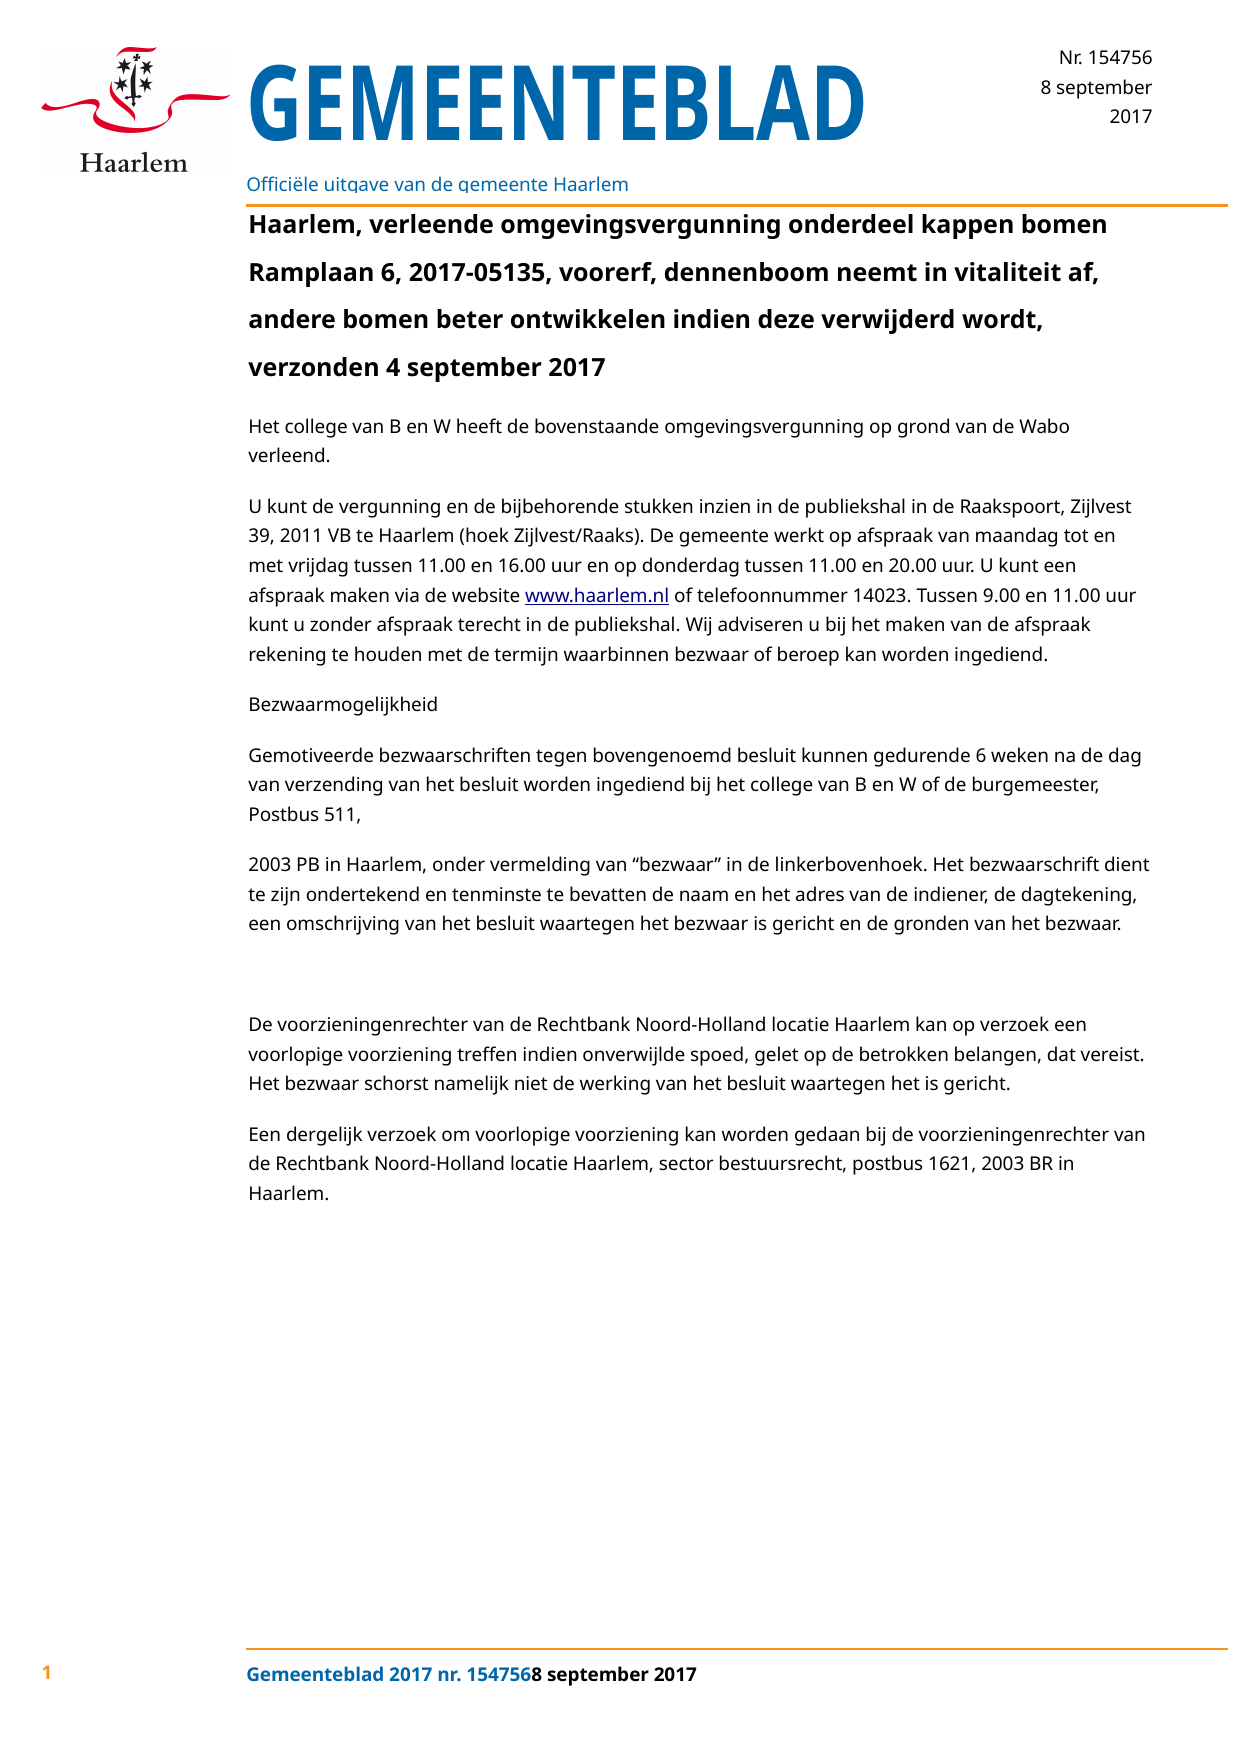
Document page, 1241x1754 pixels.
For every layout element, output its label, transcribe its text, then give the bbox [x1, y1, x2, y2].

text Bezwaarmogelijkheid [248, 691, 1152, 717]
text U kunt de vergunning en de bijbehorende stukken inzien in de publiekshal in de Raakspoort, Zijlvest 39, 2011 VB te Haarlem (hoek Zijlvest/Raaks). De gemeente werkt op afspraak van maandag tot en met vrijdag tussen 11.00 en 16.00 uur en op donderdag tussen 11.00 en 20.00 uur. U kunt een afspraak maken via de website www.haarlem.nl of telefoonnummer 14023. Tussen 9.00 en 11.00 uur kunt u zonder afspraak terecht in de publiekshal. Wij adviseren u bij het maken van de afspraak rekening te houden met de termijn waarbinnen bezwaar of beroep kan worden ingediend. [248, 493, 1152, 667]
text Het college van B en W heeft de bovenstaande omgevingsvergunning op grond van de Wabo verleend. [248, 413, 1152, 468]
picture [41, 47, 231, 172]
text Haarlem, verleende omgevingsvergunning onderdeel kappen bomen Ramplaan 6, 2017-05135, voorerf, dennenboom neemt in vitaliteit af, andere bomen beter ontwikkelen indien deze verwijderd wordt, verzonden 4 september 2017 [248, 207, 1152, 384]
text Een dergelijk verzoek om voorlopige voorziening kan worden gedaan bij de voorzieningenrechter van de Rechtbank Noord-Holland locatie Haarlem, sector bestuursrecht, postbus 1621, 2003 BR in Haarlem. [248, 1121, 1152, 1206]
text De voorzieningenrechter van de Rechtbank Noord-Holland locatie Haarlem kan op verzoek een voorlopige voorziening treffen indien onverwijlde spoed, gelet op de betrokken belangen, dat vereist. Het bezwaar schorst namelijk niet de werking van het besluit waartegen het is gericht. [248, 1011, 1152, 1096]
text Gemotiveerde bezwaarschriften tegen bovengenoemd besluit kunnen gedurende 6 weken na de dag van verzending van het besluit worden ingediend bij het college van B en W of de burgemeester, Postbus 511, [248, 742, 1152, 827]
text 2003 PB in Haarlem, onder vermelding van “bezwaar” in de linkerbovenhoek. Het bezwaarschrift dient te zijn ondertekend en tenminste te bevatten de naam en het adres van de indiener, de dagtekening, een omschrijving van het besluit waartegen het bezwaar is gericht en de gronden van het bezwaar. [248, 851, 1152, 936]
